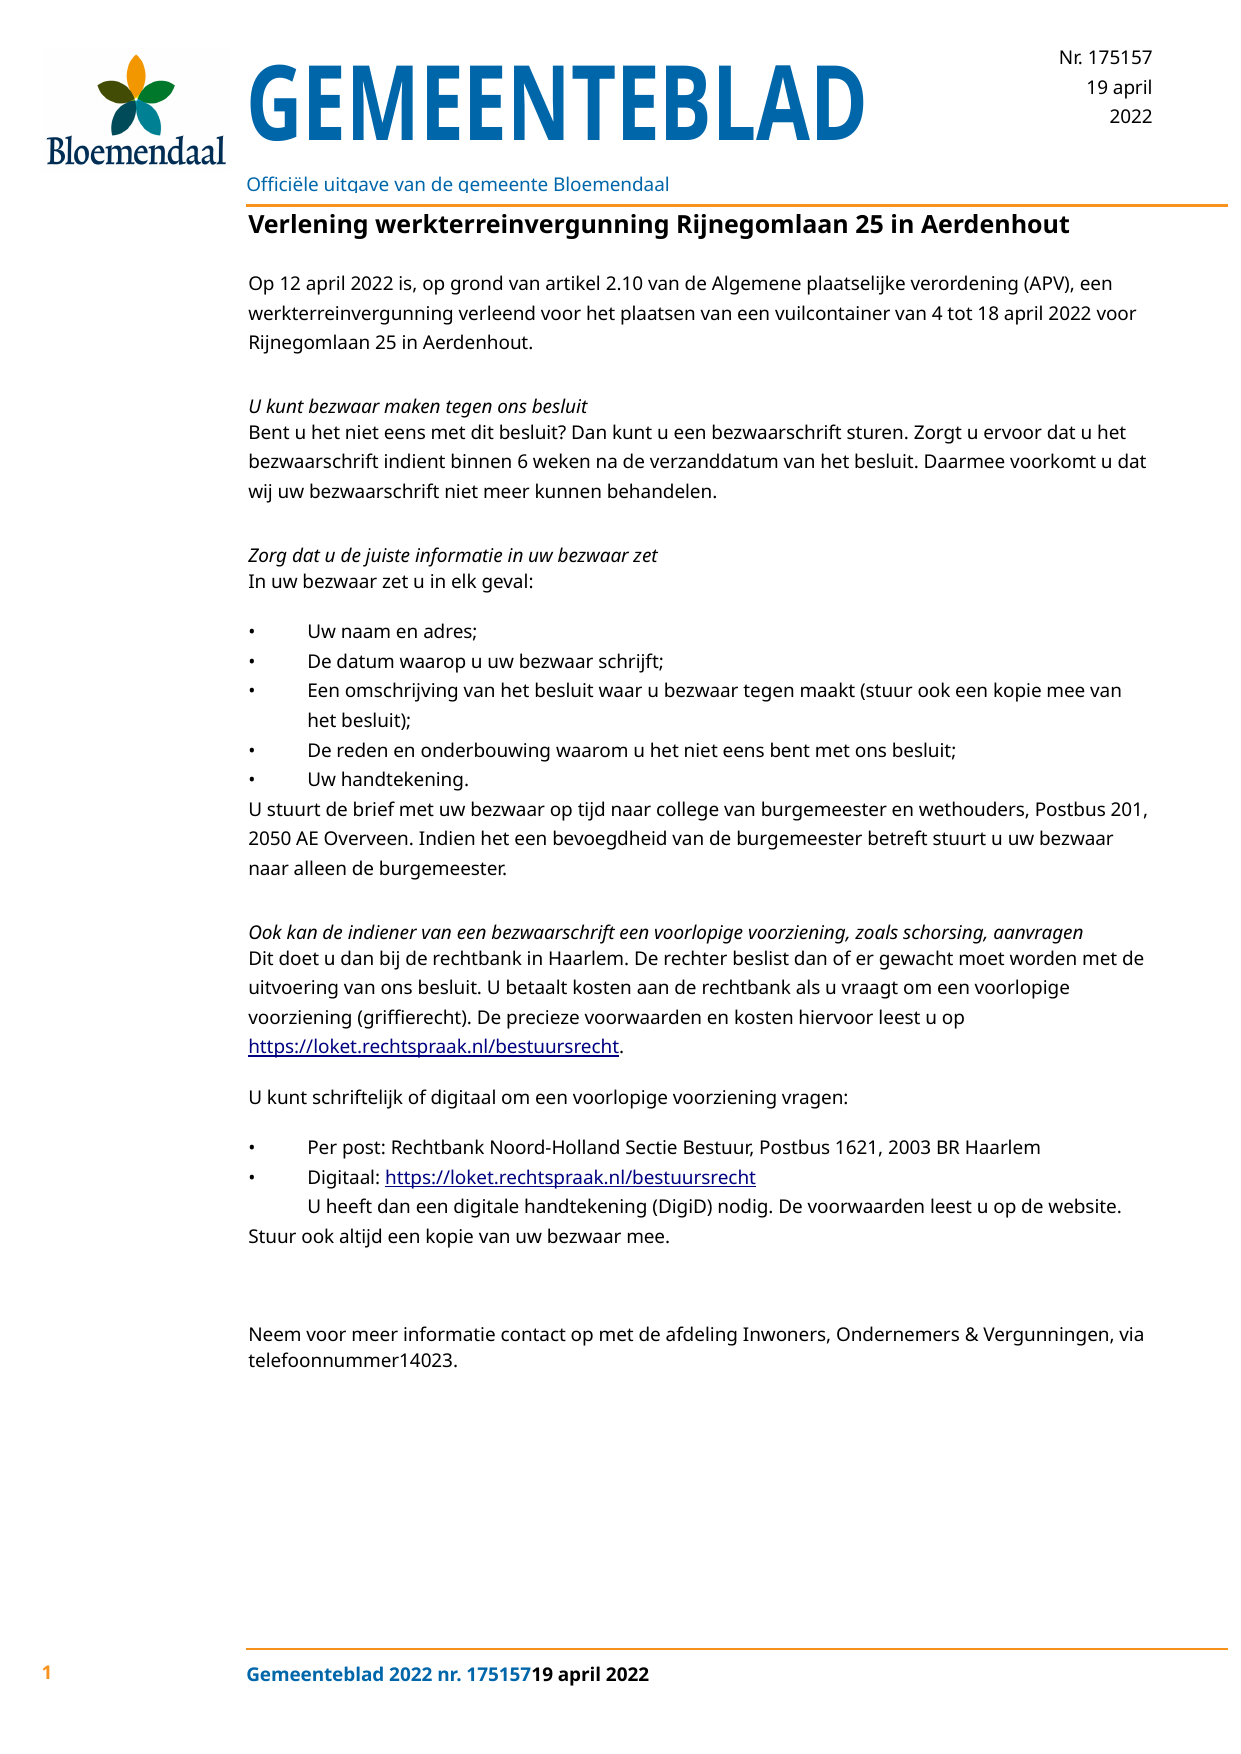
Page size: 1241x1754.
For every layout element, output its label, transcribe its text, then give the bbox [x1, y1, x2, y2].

list U heeft dan een digitale handtekening (DigiD) nodig. De voorwaarden leest u op de website. [248, 1193, 1152, 1219]
list De datum waarop u uw bezwaar schrijft; [248, 648, 1152, 674]
text Stuur ook altijd een kopie van uw bezwaar mee. [248, 1223, 1152, 1249]
picture [41, 47, 231, 172]
list Digitaal: https://loket.rechtspraak.nl/bestuursrecht [248, 1164, 1152, 1190]
list De reden en onderbouwing waarom u het niet eens bent met ons besluit; [248, 737, 1152, 762]
text U kunt schriftelijk of digitaal om een voorlopige voorziening vragen: [248, 1084, 1152, 1110]
text U kunt bezwaar maken tegen ons besluit [248, 393, 1152, 419]
text In uw bezwaar zet u in elk geval: [248, 568, 1152, 594]
text U stuurt de brief met uw bezwaar op tijd naar college van burgemeester en wethouders, Postbus 201, 2050 AE Overveen. Indien het een bevoegdheid van de burgemeester betreft stuurt u uw bezwaar naar alleen de burgemeester. [248, 796, 1152, 881]
text Neem voor meer informatie contact op met de afdeling Inwoners, Ondernemers & Vergunningen, via telefoonnummer14023. [248, 1321, 1152, 1373]
text Bent u het niet eens met dit besluit? Dan kunt u een bezwaarschrift sturen. Zorgt u ervoor dat u het bezwaarschrift indient binnen 6 weken na de verzanddatum van het besluit. Daarmee voorkomt u dat wij uw bezwaarschrift niet meer kunnen behandelen. [248, 419, 1152, 504]
list Een omschrijving van het besluit waar u bezwaar tegen maakt (stuur ook een kopie mee van het besluit); [248, 678, 1152, 733]
list Uw naam en adres; [248, 618, 1152, 644]
text Zorg dat u de juiste informatie in uw bezwaar zet [248, 542, 1152, 568]
text Verlening werkterreinvergunning Rijnegomlaan 25 in Aerdenhout [248, 207, 1152, 241]
list Uw handtekening. [248, 766, 1152, 792]
text Dit doet u dan bij de rechtbank in Haarlem. De rechter beslist dan of er gewacht moet worden met de uitvoering van ons besluit. U betaalt kosten aan de rechtbank als u vraagt om een voorlopige voorziening (griffierecht). De precieze voorwaarden en kosten hiervoor leest u op https://loket.rechtspraak.nl/bestuursrecht. [248, 945, 1152, 1059]
text Op 12 april 2022 is, op grond van artikel 2.10 van de Algemene plaatselijke verordening (APV), een werkterreinvergunning verleend voor het plaatsen van een vuilcontainer van 4 tot 18 april 2022 voor Rijnegomlaan 25 in Aerdenhout. [248, 270, 1152, 355]
text Ook kan de indiener van een bezwaarschrift een voorlopige voorziening, zoals schorsing, aanvragen [248, 919, 1152, 945]
list Per post: Rechtbank Noord-Holland Sectie Bestuur, Postbus 1621, 2003 BR Haarlem [248, 1134, 1152, 1160]
